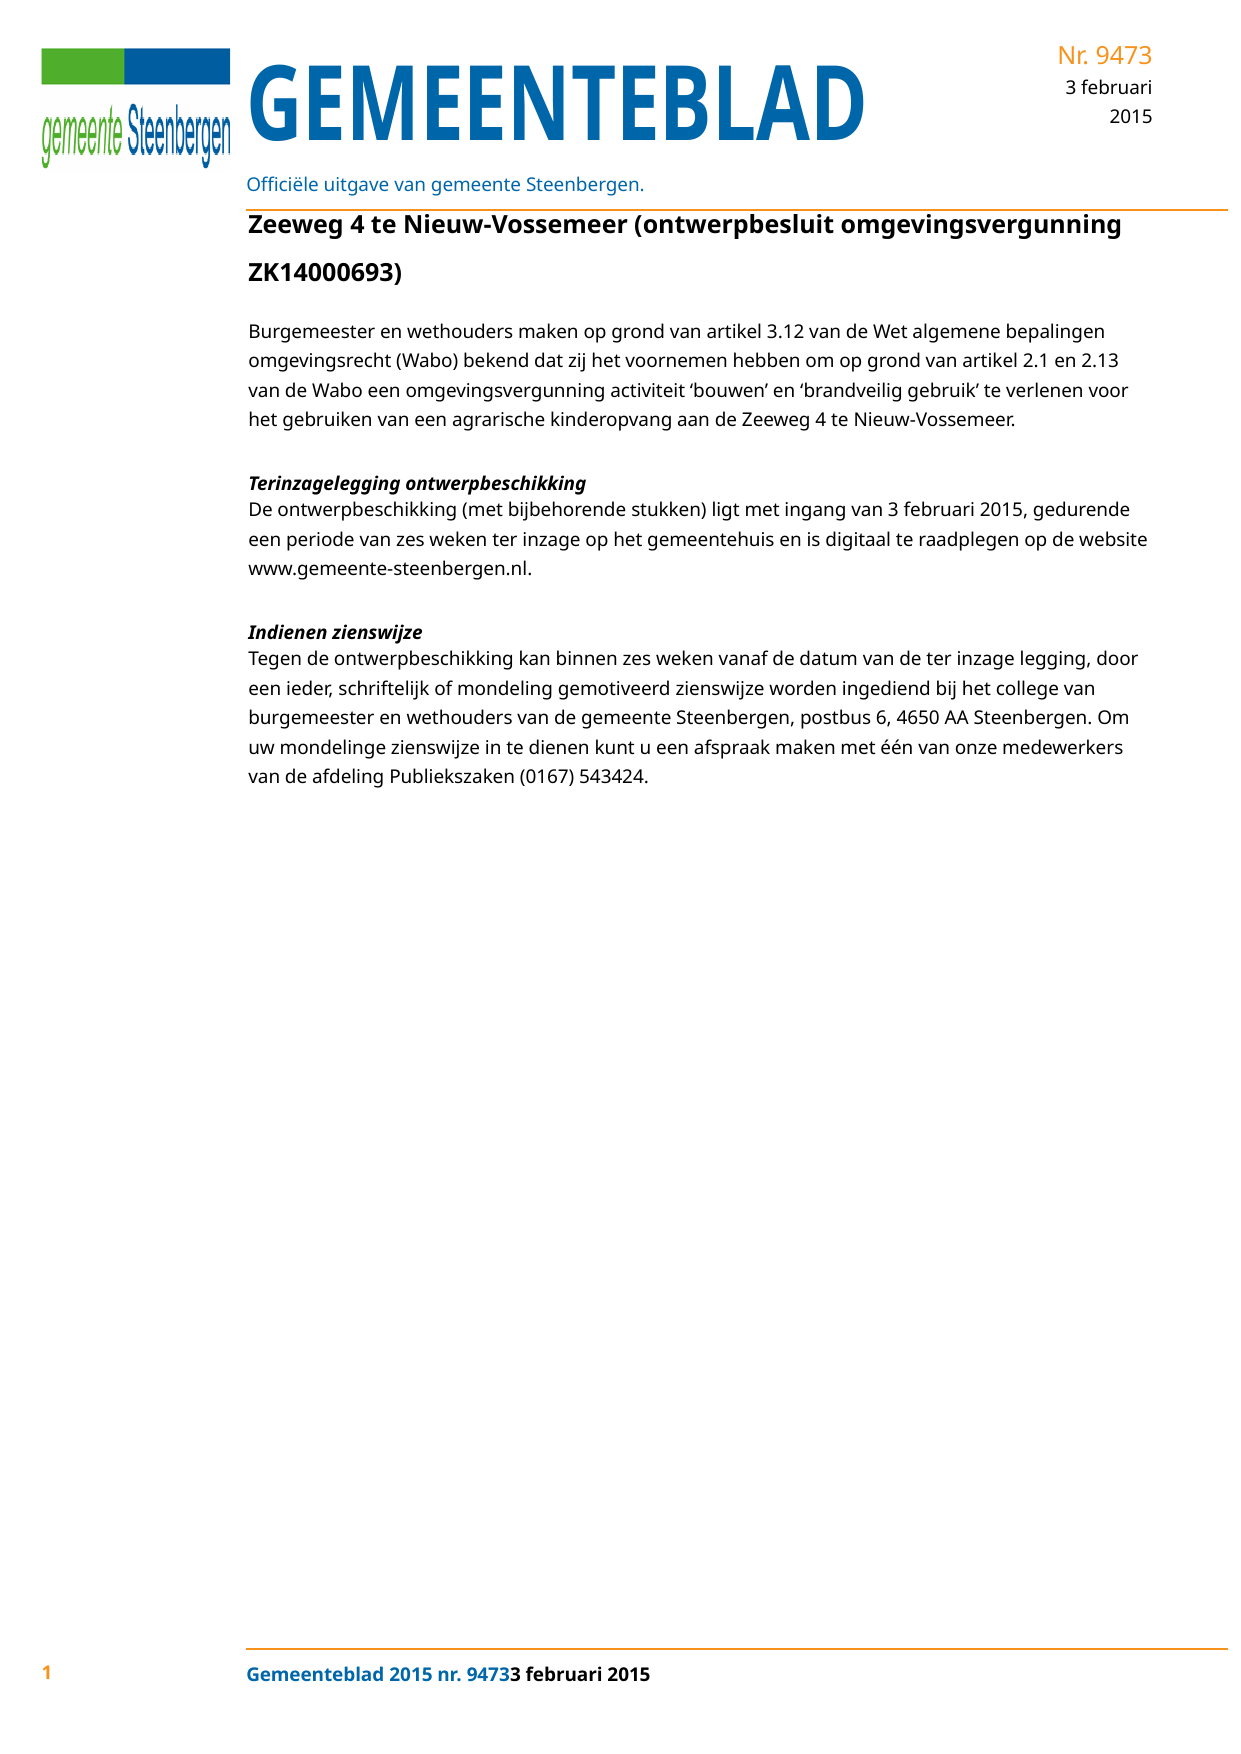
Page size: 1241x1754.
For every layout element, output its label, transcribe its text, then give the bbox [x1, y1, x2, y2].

picture [41, 47, 231, 172]
text Indienen zienswijze [248, 619, 1152, 645]
text Zeeweg 4 te Nieuw-Vossemeer (ontwerpbesluit omgevingsvergunning ZK14000693) [248, 211, 1152, 288]
text Burgemeester en wethouders maken op grond van artikel 3.12 van de Wet algemene bepalingen omgevingsrecht (Wabo) bekend dat zij het voornemen hebben om op grond van artikel 2.1 en 2.13 van de Wabo een omgevingsvergunning activiteit ‘bouwen’ en ‘brandveilig gebruik’ te verlenen voor het gebruiken van een agrarische kinderopvang aan de Zeeweg 4 te Nieuw-Vossemeer. [248, 318, 1152, 432]
text Tegen de ontwerpbeschikking kan binnen zes weken vanaf de datum van de ter inzage legging, door een ieder, schriftelijk of mondeling gemotiveerd zienswijze worden ingediend bij het college van burgemeester en wethouders van de gemeente Steenbergen, postbus 6, 4650 AA Steenbergen. Om uw mondelinge zienswijze in te dienen kunt u een afspraak maken met één van onze medewerkers van de afdeling Publiekszaken (0167) 543424. [248, 645, 1152, 789]
text De ontwerpbeschikking (met bijbehorende stukken) ligt met ingang van 3 februari 2015, gedurende een periode van zes weken ter inzage op het gemeentehuis en is digitaal te raadplegen op de website www.gemeente-steenbergen.nl. [248, 496, 1152, 581]
text Terinzagelegging ontwerpbeschikking [248, 471, 1152, 496]
